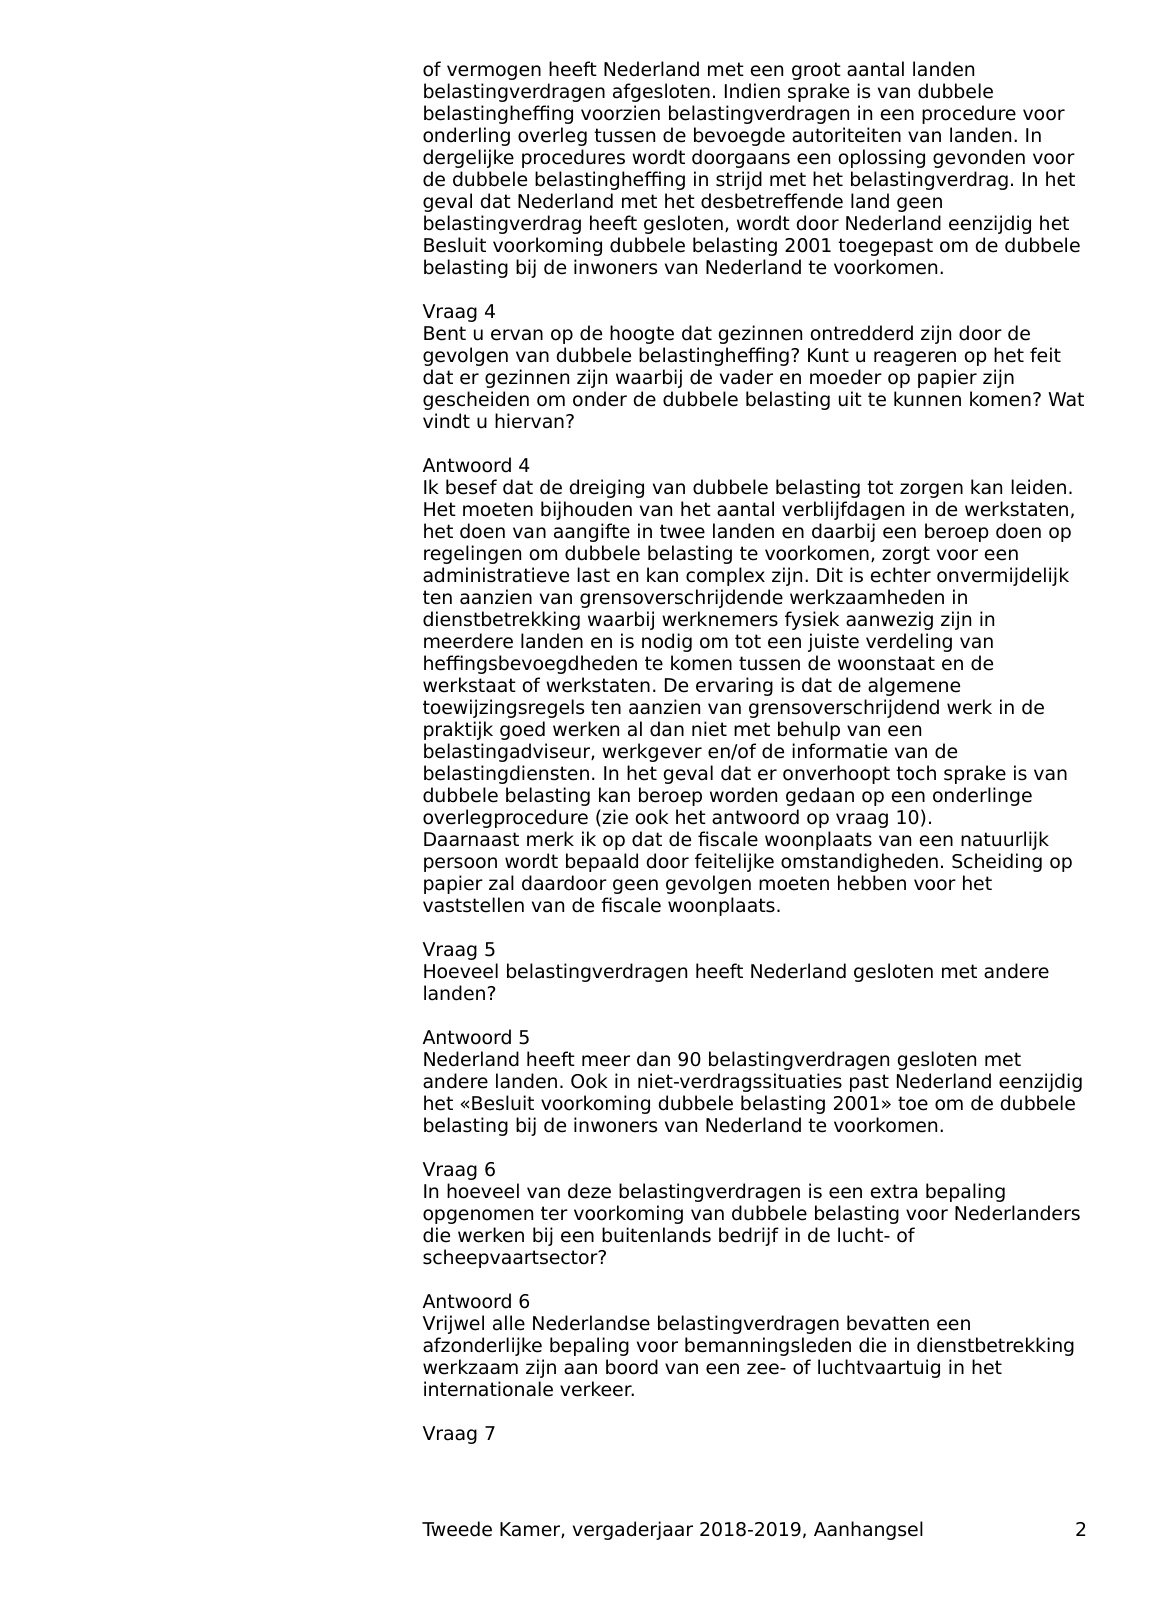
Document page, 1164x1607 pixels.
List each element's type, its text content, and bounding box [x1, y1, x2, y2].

text Vraag 7 [422, 1423, 1087, 1445]
text Daarnaast merk ik op dat de fiscale woonplaats van een natuurlijk persoon wordt bepaald door feitelijke omstandigheden. Scheiding op papier zal daardoor geen gevolgen moeten hebben voor het vaststellen van de fiscale woonplaats. [422, 829, 1087, 917]
text Hoeveel belastingverdragen heeft Nederland gesloten met andere landen? [422, 961, 1087, 1005]
text Bent u ervan op de hoogte dat gezinnen ontredderd zijn door de gevolgen van dubbele belastingheffing? Kunt u reageren op het feit dat er gezinnen zijn waarbij de vader en moeder op papier zijn gescheiden om onder de dubbele belasting uit te kunnen komen? Wat vindt u hiervan? [422, 323, 1087, 433]
text Nederland heeft meer dan 90 belastingverdragen gesloten met andere landen. Ook in niet-verdragssituaties past Nederland eenzijdig het «Besluit voorkoming dubbele belasting 2001» toe om de dubbele belasting bij de inwoners van Nederland te voorkomen. [422, 1049, 1087, 1137]
text Vraag 5 [422, 939, 1087, 961]
text Vraag 4 [422, 301, 1087, 323]
text Antwoord 6 [422, 1291, 1087, 1313]
text Vraag 6 [422, 1159, 1087, 1181]
text Vrijwel alle Nederlandse belastingverdragen bevatten een afzonderlijke bepaling voor bemanningsleden die in dienstbetrekking werkzaam zijn aan boord van een zee- of luchtvaartuig in het internationale verkeer. [422, 1313, 1087, 1401]
text of vermogen heeft Nederland met een groot aantal landen belastingverdragen afgesloten. Indien sprake is van dubbele belastingheffing voorzien belastingverdragen in een procedure voor onderling overleg tussen de bevoegde autoriteiten van landen. In dergelijke procedures wordt doorgaans een oplossing gevonden voor de dubbele belastingheffing in strijd met het belastingverdrag. In het geval dat Nederland met het desbetreffende land geen belastingverdrag heeft gesloten, wordt door Nederland eenzijdig het Besluit voorkoming dubbele belasting 2001 toegepast om de dubbele belasting bij de inwoners van Nederland te voorkomen. [422, 59, 1087, 279]
text In hoeveel van deze belastingverdragen is een extra bepaling opgenomen ter voorkoming van dubbele belasting voor Nederlanders die werken bij een buitenlands bedrijf in de lucht- of scheepvaartsector? [422, 1181, 1087, 1269]
text Antwoord 4 [422, 455, 1087, 477]
text Antwoord 5 [422, 1027, 1087, 1049]
text Ik besef dat de dreiging van dubbele belasting tot zorgen kan leiden. Het moeten bijhouden van het aantal verblijfdagen in de werkstaten, het doen van aangifte in twee landen en daarbij een beroep doen op regelingen om dubbele belasting te voorkomen, zorgt voor een administratieve last en kan complex zijn. Dit is echter onvermijdelijk ten aanzien van grensoverschrijdende werkzaamheden in dienstbetrekking waarbij werknemers fysiek aanwezig zijn in meerdere landen en is nodig om tot een juiste verdeling van heffingsbevoegdheden te komen tussen de woonstaat en de werkstaat of werkstaten. De ervaring is dat de algemene toewijzingsregels ten aanzien van grensoverschrijdend werk in de praktijk goed werken al dan niet met behulp van een belastingadviseur, werkgever en/of de informatie van de belastingdiensten. In het geval dat er onverhoopt toch sprake is van dubbele belasting kan beroep worden gedaan op een onderlinge overlegprocedure (zie ook het antwoord op vraag 10). [422, 477, 1087, 829]
